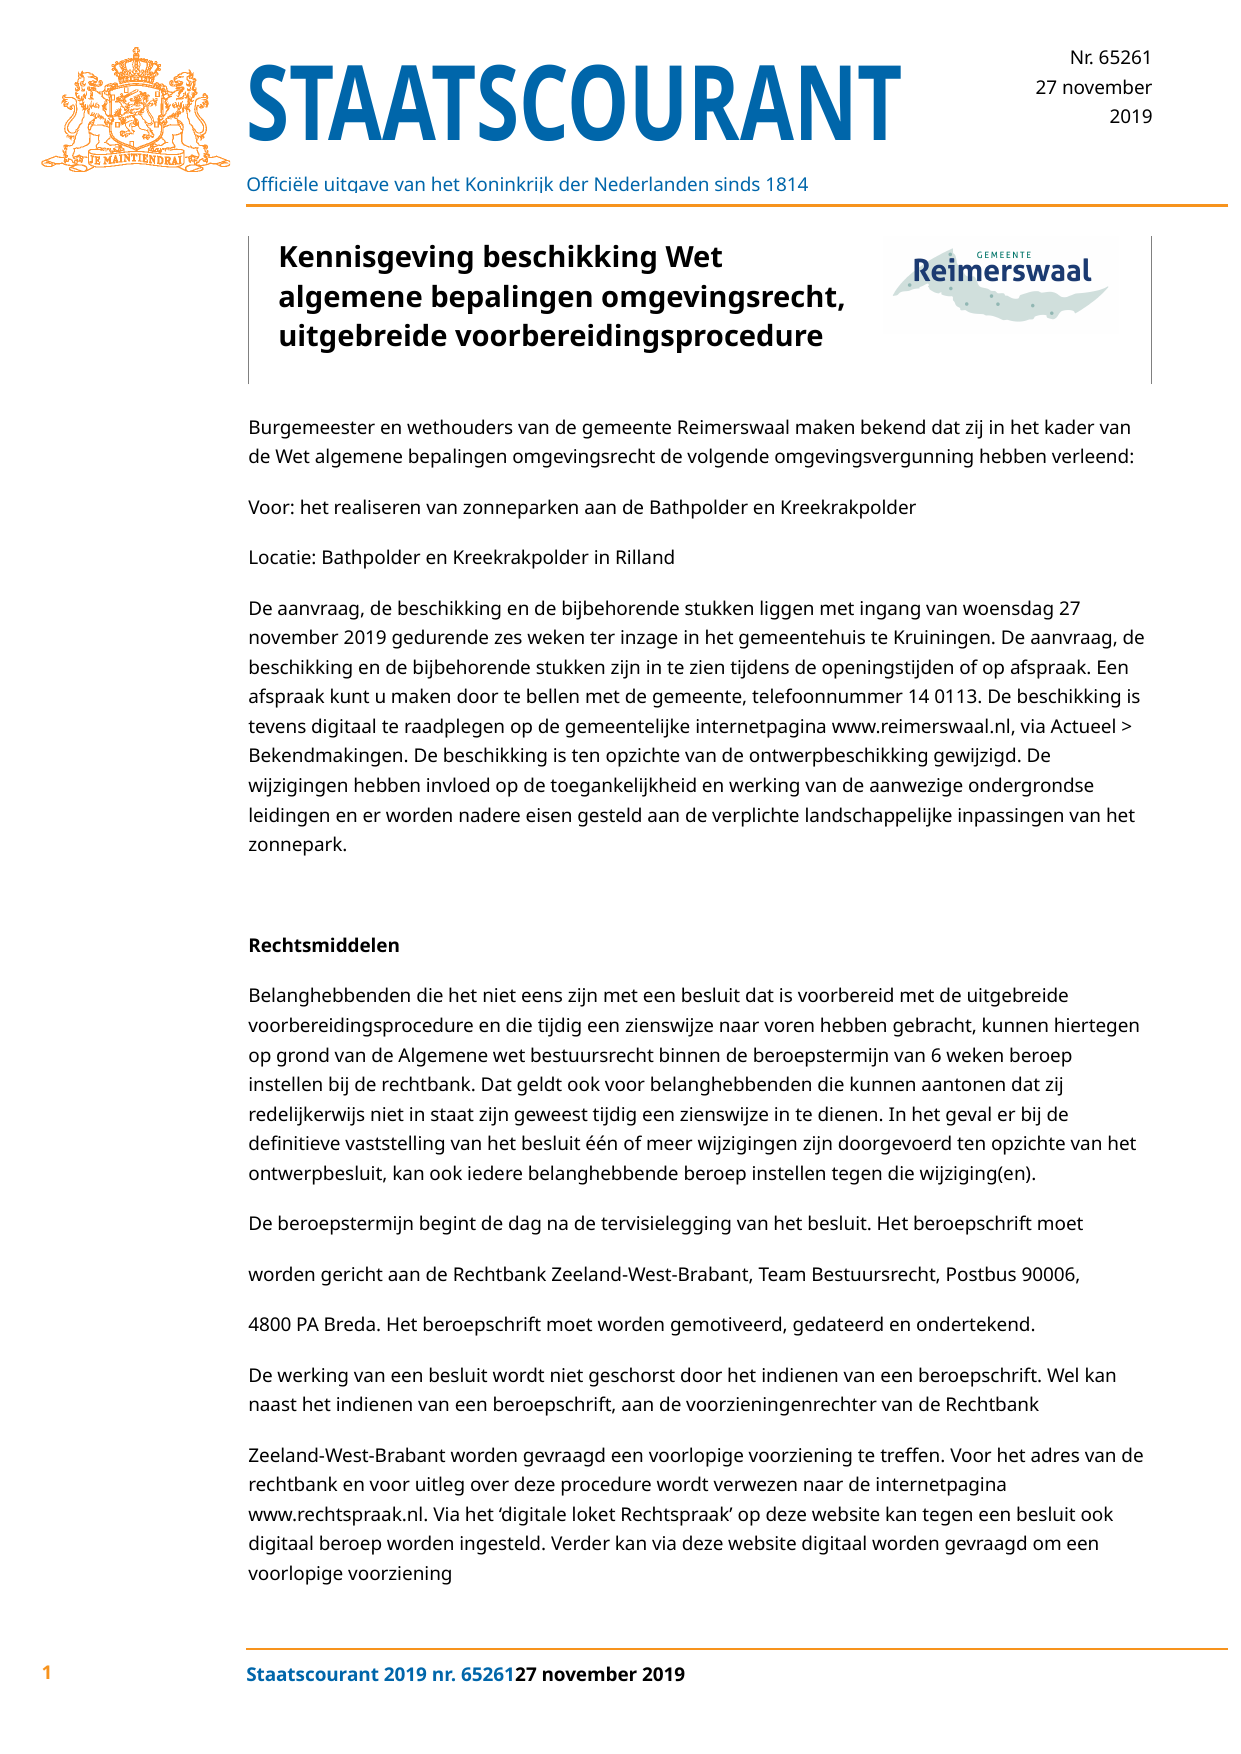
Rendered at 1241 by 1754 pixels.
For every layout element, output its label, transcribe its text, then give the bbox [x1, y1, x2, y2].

text 4800 PA Breda. Het beroepschrift moet worden gemotiveerd, gedateerd en ondertekend. [248, 1311, 1152, 1337]
table_header Kennisgeving beschikking Wet algemene bepalingen omgevingsrecht, uitgebreide voorbereidingsprocedure [249, 236, 850, 384]
text Rechtsmiddelen [248, 932, 1152, 958]
text De aanvraag, de beschikking en de bijbehorende stukken liggen met ingang van woensdag 27 november 2019 gedurende zes weken ter inzage in het gemeentehuis te Kruiningen. De aanvraag, de beschikking en de bijbehorende stukken zijn in te zien tijdens de openingstijden of op afspraak. Een afspraak kunt u maken door te bellen met de gemeente, telefoonnummer 14 0113. De beschikking is tevens digitaal te raadplegen op de gemeentelijke internetpagina www.reimerswaal.nl, via Actueel > Bekendmakingen. De beschikking is ten opzichte van de ontwerpbeschikking gewijzigd. De wijzigingen hebben invloed op de toegankelijkheid en werking van de aanwezige ondergrondse leidingen en er worden nadere eisen gesteld aan de verplichte landschappelijke inpassingen van het zonnepark. [248, 595, 1152, 857]
picture [882, 236, 1119, 334]
text Zeeland-West-Brabant worden gevraagd een voorlopige voorziening te treffen. Voor het adres van de rechtbank en voor uitleg over deze procedure wordt verwezen naar de internetpagina www.rechtspraak.nl. Via het ‘digitale loket Rechtspraak’ op deze website kan tegen een besluit ook digitaal beroep worden ingesteld. Verder kan via deze website digitaal worden gevraagd om een voorlopige voorziening [248, 1442, 1152, 1586]
text Burgemeester en wethouders van de gemeente Reimerswaal maken bekend dat zij in het kader van de Wet algemene bepalingen omgevingsrecht de volgende omgevingsvergunning hebben verleend: [248, 414, 1152, 469]
text Locatie: Bathpolder en Kreekrakpolder in Rilland [248, 544, 1152, 570]
text Belanghebbenden die het niet eens zijn met een besluit dat is voorbereid met de uitgebreide voorbereidingsprocedure en die tijdig een zienswijze naar voren hebben gebracht, kunnen hiertegen op grond van de Algemene wet bestuursrecht binnen de beroepstermijn van 6 weken beroep instellen bij de rechtbank. Dat geldt ook voor belanghebbenden die kunnen aantonen dat zij redelijkerwijs niet in staat zijn geweest tijdig een zienswijze in te dienen. In het geval er bij de definitieve vaststelling van het besluit één of meer wijzigingen zijn doorgevoerd ten opzichte van het ontwerpbesluit, kan ook iedere belanghebbende beroep instellen tegen die wijziging(en). [248, 983, 1152, 1186]
text Voor: het realiseren van zonneparken aan de Bathpolder en Kreekrakpolder [248, 494, 1152, 520]
picture [41, 47, 231, 172]
text worden gericht aan de Rechtbank Zeeland-West-Brabant, Team Bestuursrecht, Postbus 90006, [248, 1261, 1152, 1287]
text De werking van een besluit wordt niet geschorst door het indienen van een beroepschrift. Wel kan naast het indienen van een beroepschrift, aan de voorzieningenrechter van de Rechtbank [248, 1362, 1152, 1417]
text De beroepstermijn begint de dag na de tervisielegging van het besluit. Het beroepschrift moet [248, 1211, 1152, 1236]
table_header [850, 236, 1151, 384]
